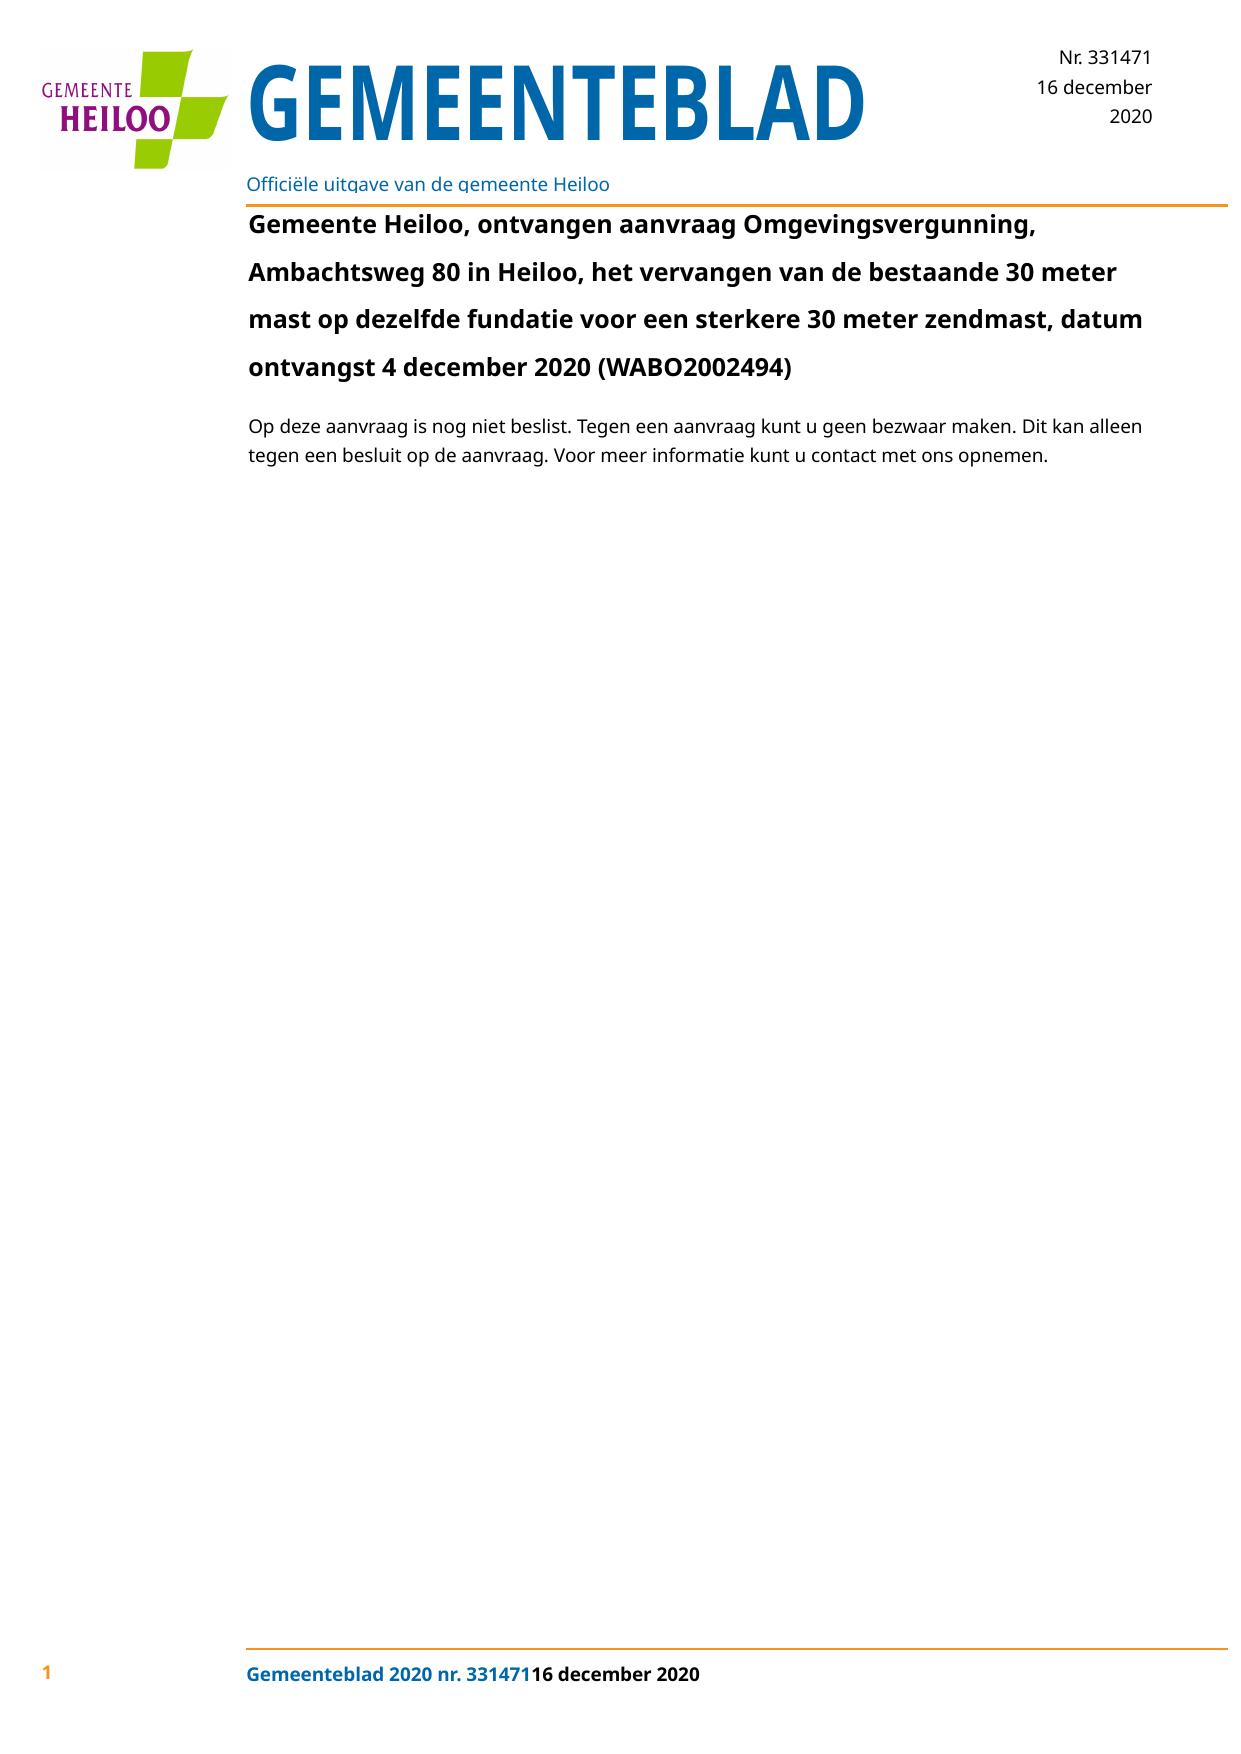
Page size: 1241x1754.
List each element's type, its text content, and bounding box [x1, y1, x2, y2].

picture [41, 47, 231, 172]
text Gemeente Heiloo, ontvangen aanvraag Omgevingsvergunning, Ambachtsweg 80 in Heiloo, het vervangen van de bestaande 30 meter mast op dezelfde fundatie voor een sterkere 30 meter zendmast, datum ontvangst 4 december 2020 (WABO2002494) [248, 207, 1152, 384]
text Op deze aanvraag is nog niet beslist. Tegen een aanvraag kunt u geen bezwaar maken. Dit kan alleen tegen een besluit op de aanvraag. Voor meer informatie kunt u contact met ons opnemen. [248, 413, 1152, 468]
